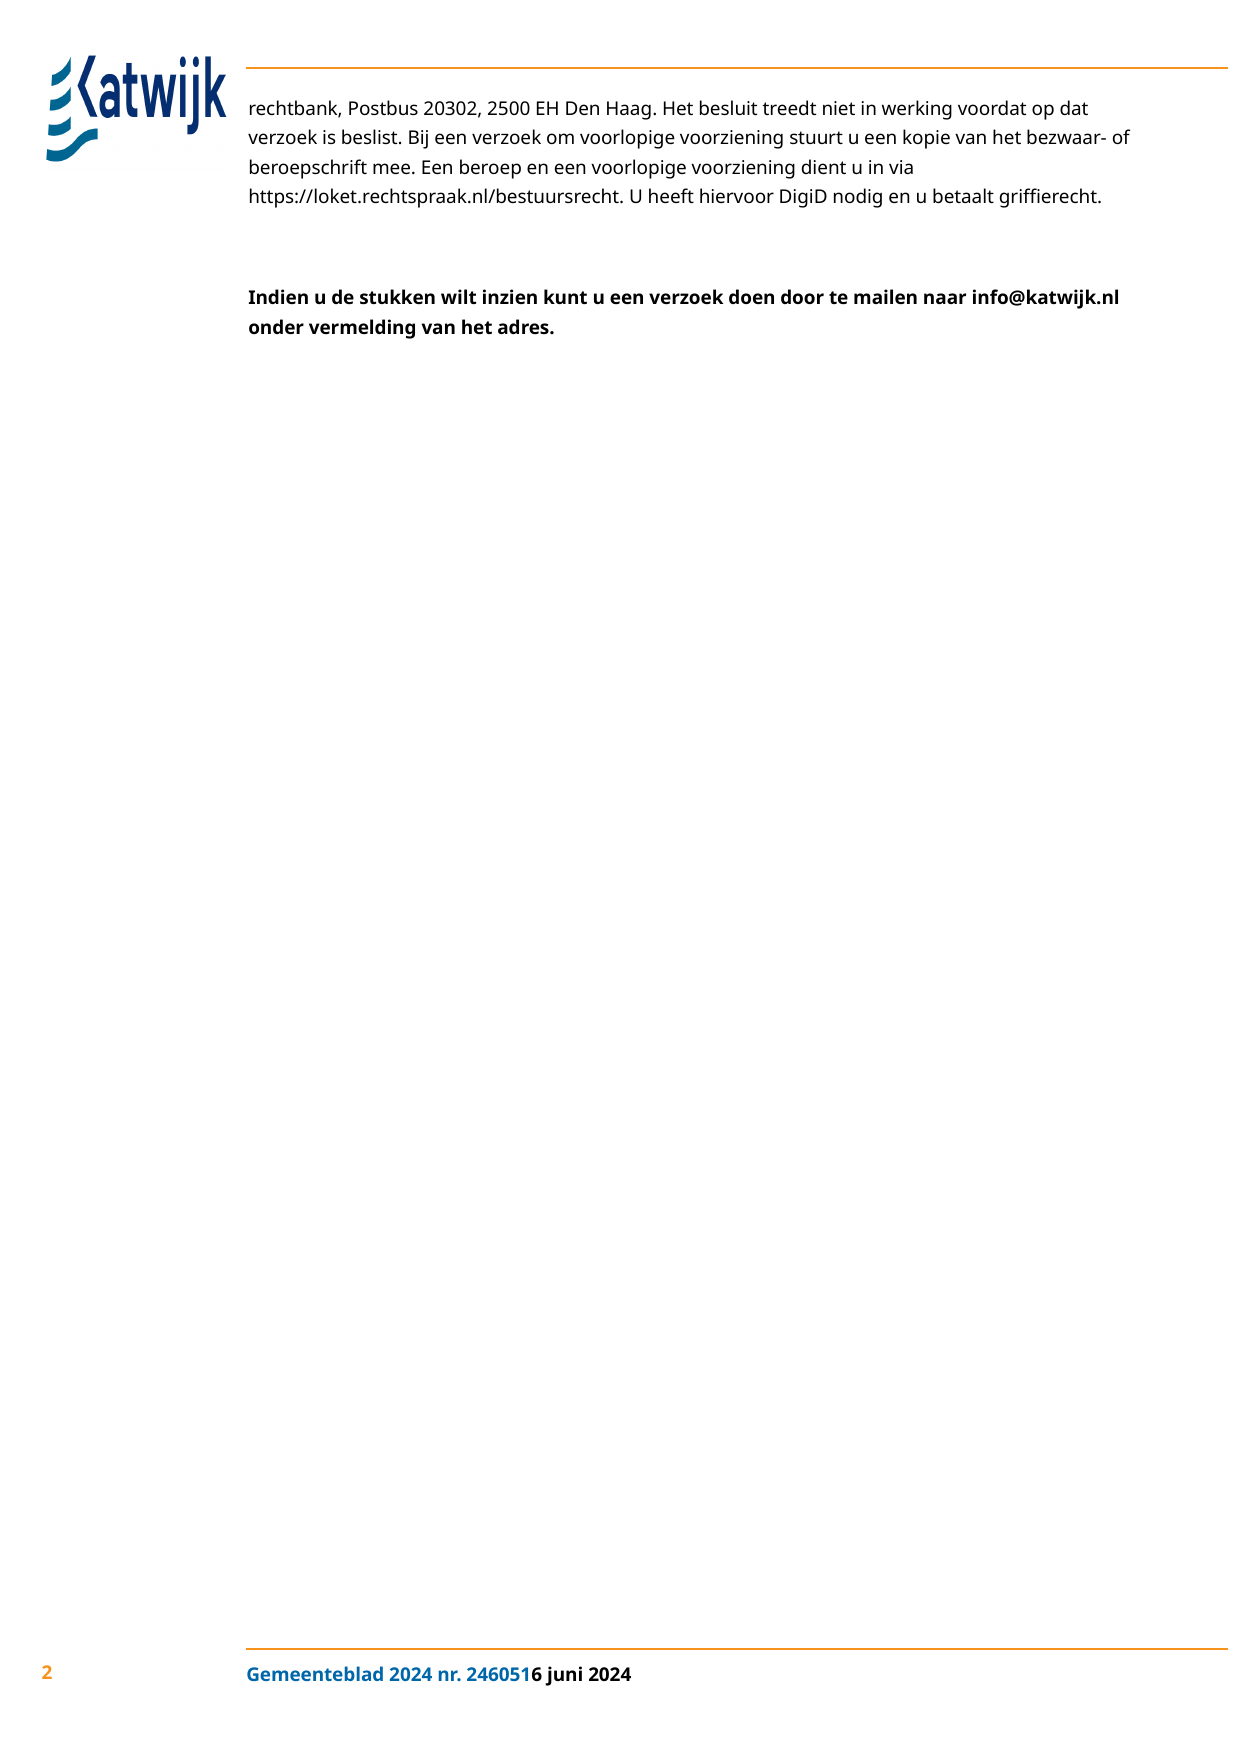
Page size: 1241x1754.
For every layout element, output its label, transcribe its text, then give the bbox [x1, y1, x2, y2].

text rechtbank, Postbus 20302, 2500 EH Den Haag. Het besluit treedt niet in werking voordat op dat verzoek is beslist. Bij een verzoek om voorlopige voorziening stuurt u een kopie van het bezwaar- of beroepschrift mee. Een beroep en een voorlopige voorziening dient u in via https://loket.rechtspraak.nl/bestuursrecht. U heeft hiervoor DigiD nodig en u betaalt griffierecht. [248, 95, 1152, 209]
picture [41, 47, 231, 172]
text Indien u de stukken wilt inzien kunt u een verzoek doen door te mailen naar info@katwijk.nl onder vermelding van het adres. [248, 284, 1152, 340]
